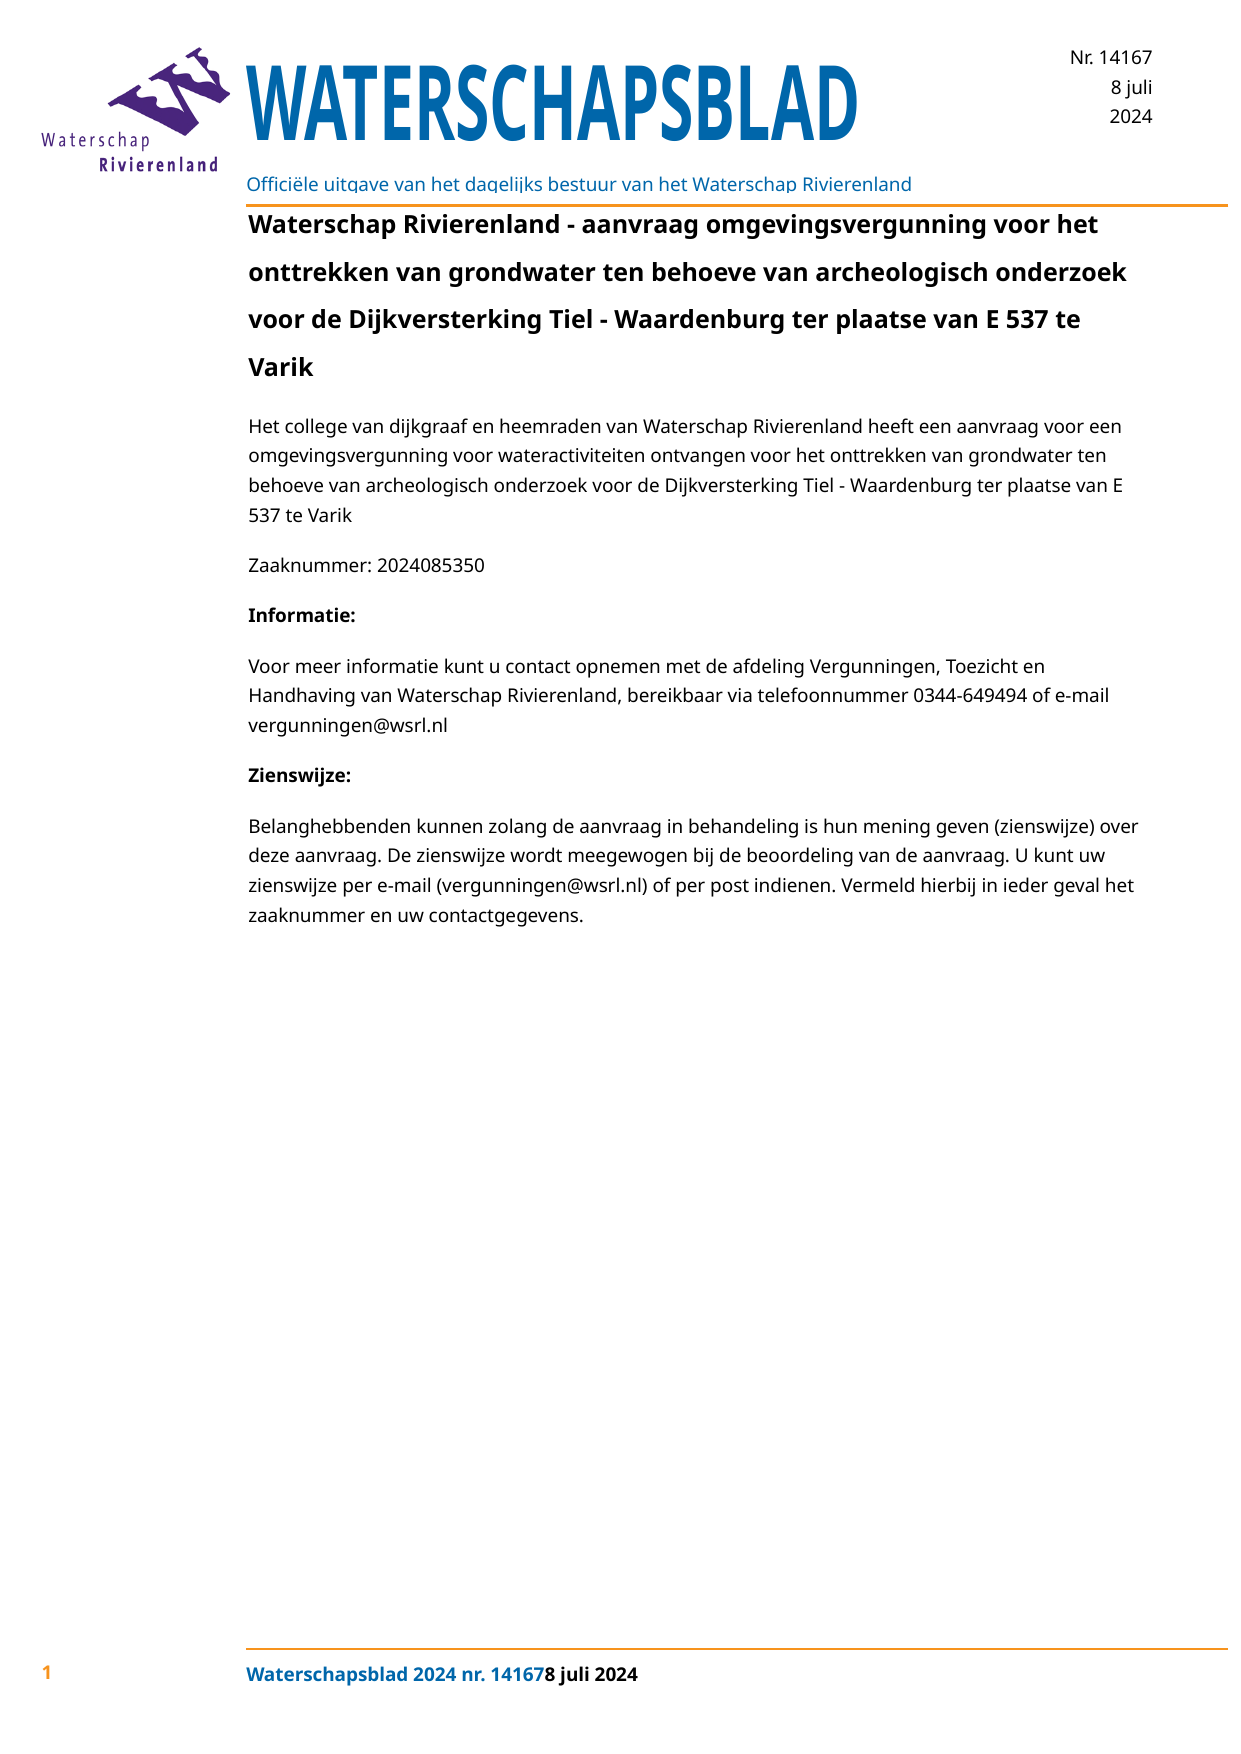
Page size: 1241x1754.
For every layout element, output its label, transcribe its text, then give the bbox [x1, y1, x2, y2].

text Informatie: [248, 603, 1152, 628]
text Zaaknummer: 2024085350 [248, 552, 1152, 578]
picture [41, 47, 231, 172]
text Zienswijze: [248, 763, 1152, 788]
text Het college van dijkgraaf en heemraden van Waterschap Rivierenland heeft een aanvraag voor een omgevingsvergunning voor wateractiviteiten ontvangen voor het onttrekken van grondwater ten behoeve van archeologisch onderzoek voor de Dijkversterking Tiel - Waardenburg ter plaatse van E 537 te Varik [248, 413, 1152, 528]
text Voor meer informatie kunt u contact opnemen met de afdeling Vergunningen, Toezicht en Handhaving van Waterschap Rivierenland, bereikbaar via telefoonnummer 0344-649494 of e-mail vergunningen@wsrl.nl [248, 653, 1152, 738]
text Waterschap Rivierenland - aanvraag omgevingsvergunning voor het onttrekken van grondwater ten behoeve van archeologisch onderzoek voor de Dijkversterking Tiel - Waardenburg ter plaatse van E 537 te Varik [248, 207, 1152, 384]
text Belanghebbenden kunnen zolang de aanvraag in behandeling is hun mening geven (zienswijze) over deze aanvraag. De zienswijze wordt meegewogen bij de beoordeling van de aanvraag. U kunt uw zienswijze per e-mail (vergunningen@wsrl.nl) of per post indienen. Vermeld hierbij in ieder geval het zaaknummer en uw contactgegevens. [248, 813, 1152, 928]
